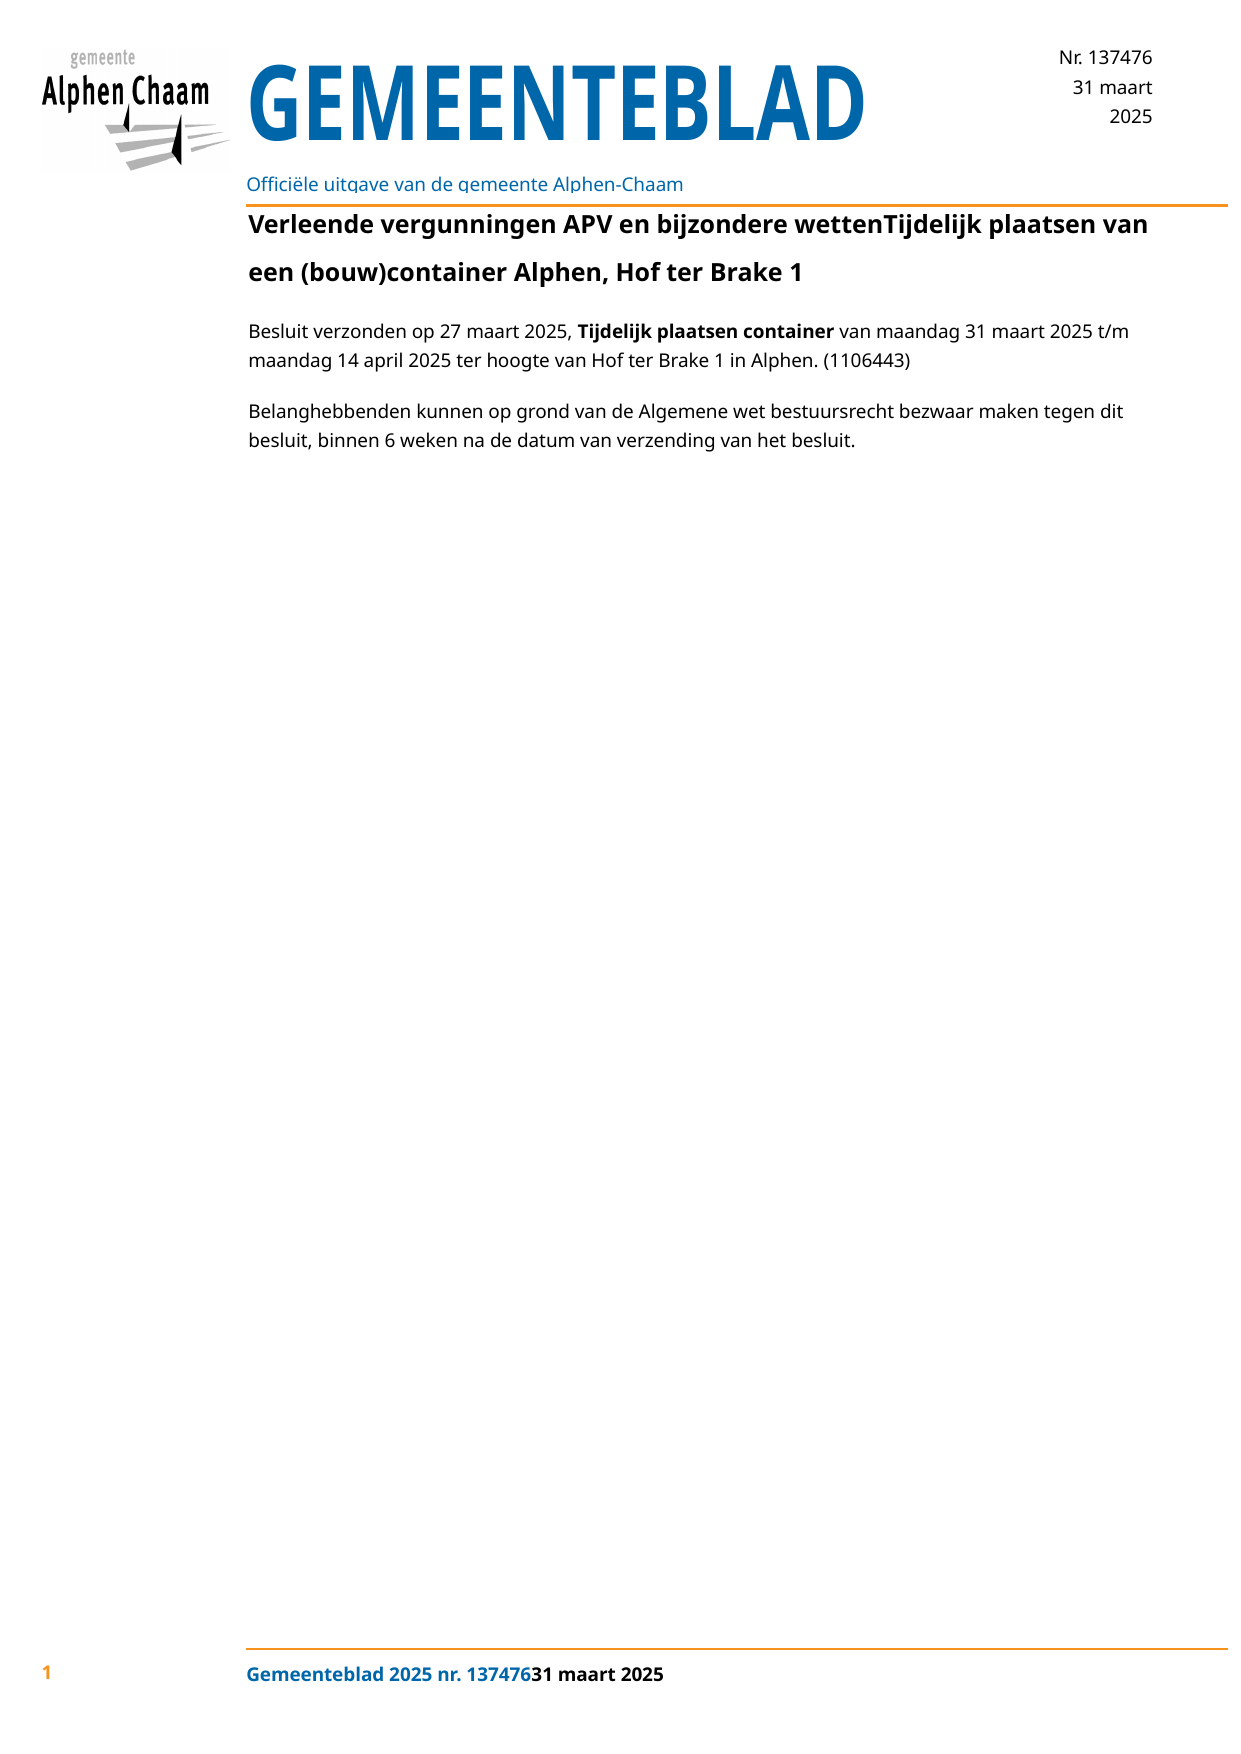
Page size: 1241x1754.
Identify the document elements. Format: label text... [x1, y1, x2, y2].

text Belanghebbenden kunnen op grond van de Algemene wet bestuursrecht bezwaar maken tegen dit besluit, binnen 6 weken na de datum van verzending van het besluit. [248, 398, 1152, 453]
text Verleende vergunningen APV en bijzondere wettenTijdelijk plaatsen van een (bouw)container Alphen, Hof ter Brake 1 [248, 207, 1152, 288]
picture [41, 47, 231, 172]
text Besluit verzonden op 27 maart 2025, Tijdelijk plaatsen container van maandag 31 maart 2025 t/m maandag 14 april 2025 ter hoogte van Hof ter Brake 1 in Alphen. (1106443) [248, 318, 1152, 373]
